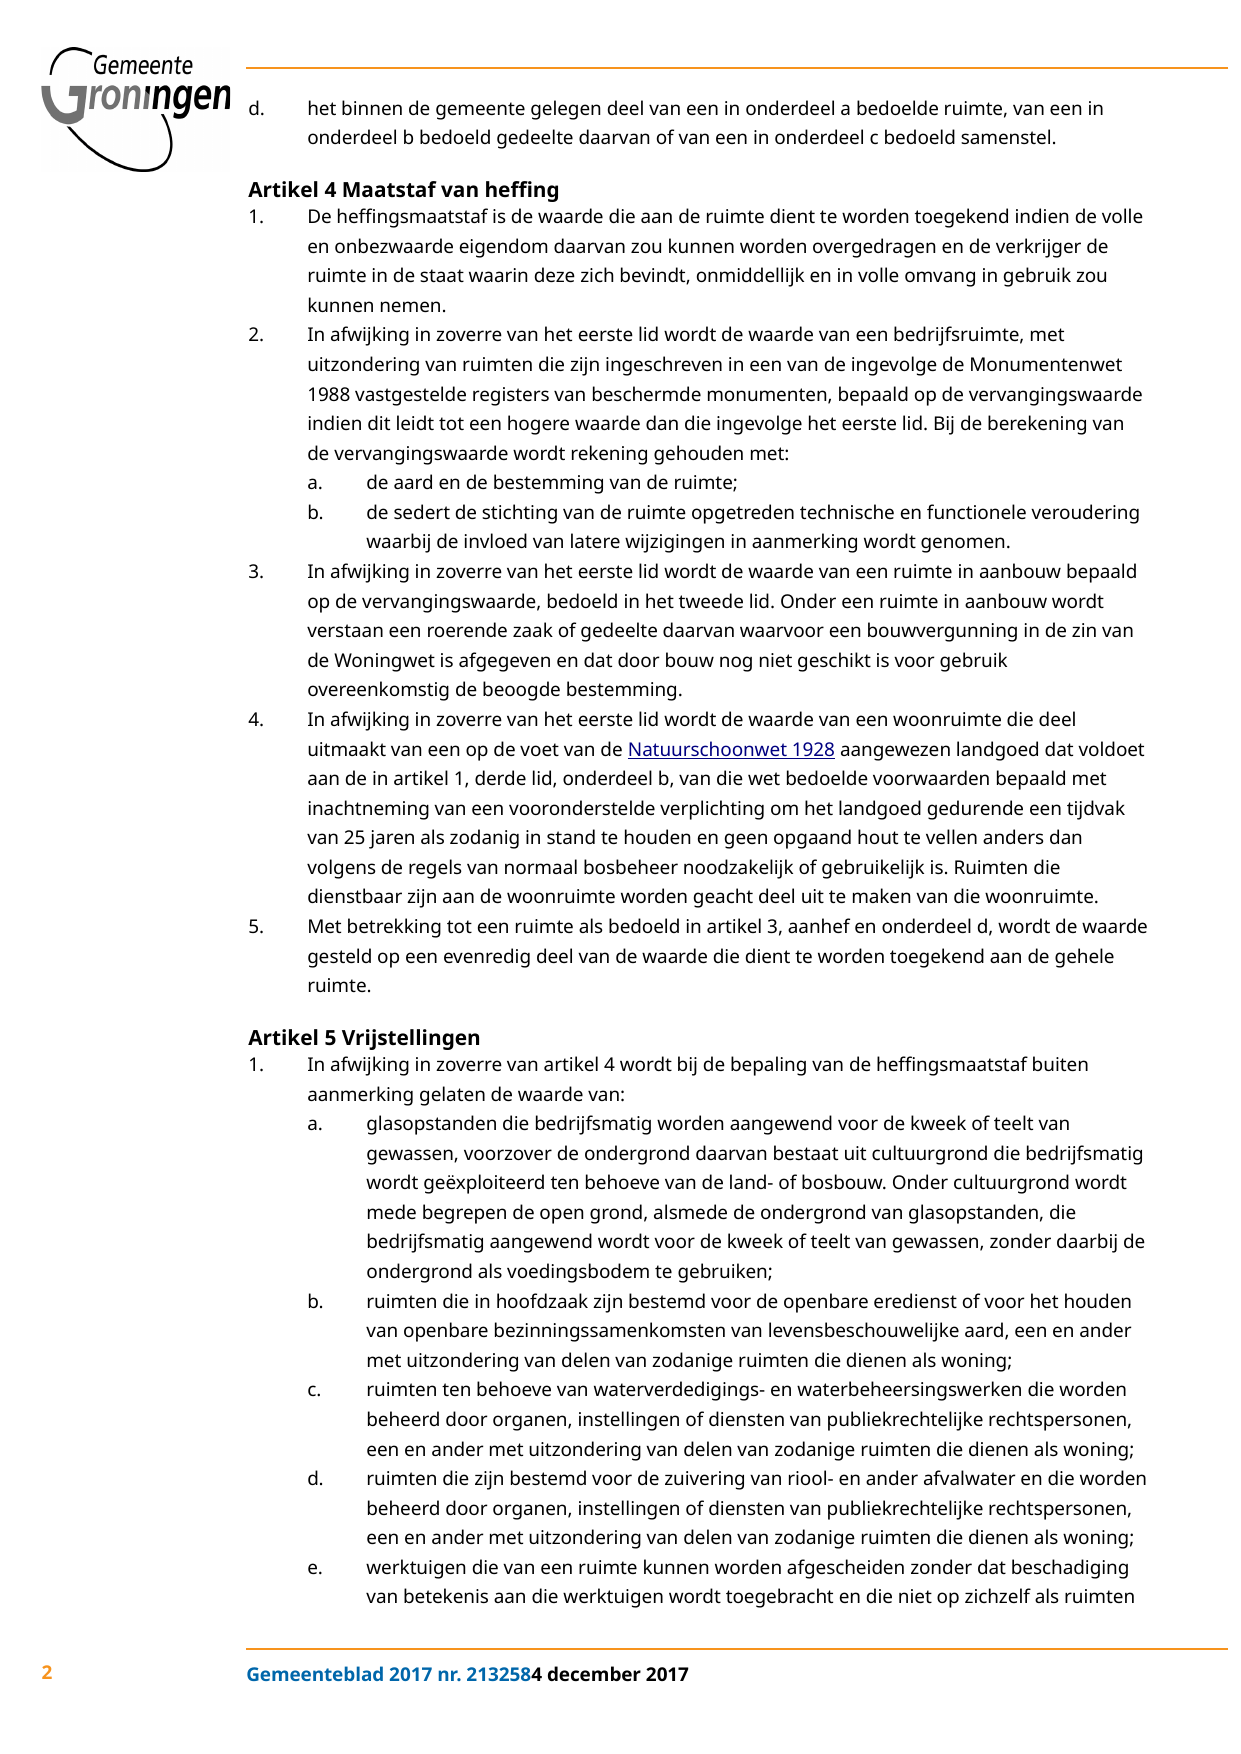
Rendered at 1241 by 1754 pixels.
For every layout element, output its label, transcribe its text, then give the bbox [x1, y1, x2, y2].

list ruimten ten behoeve van waterverdedigings- en waterbeheersingswerken die worden beheerd door organen, instellingen of diensten van publiekrechtelijke rechtspersonen, een en ander met uitzondering van delen van zodanige ruimten die dienen als woning; [307, 1377, 1152, 1462]
list ruimten die in hoofdzaak zijn bestemd voor de openbare eredienst of voor het houden van openbare bezinningssamenkomsten van levensbeschouwelijke aard, een en ander met uitzondering van delen van zodanige ruimten die dienen als woning; [307, 1288, 1152, 1373]
list Met betrekking tot een ruimte als bedoeld in artikel 3, aanhef en onderdeel d, wordt de waarde gesteld op een evenredig deel van de waarde die dient te worden toegekend aan de gehele ruimte. [248, 913, 1152, 998]
list de aard en de bestemming van de ruimte; [307, 469, 1152, 495]
text Artikel 4 Maatstaf van heffing [248, 175, 1152, 203]
text Artikel 5 Vrijstellingen [248, 1023, 1152, 1051]
list het binnen de gemeente gelegen deel van een in onderdeel a bedoelde ruimte, van een in onderdeel b bedoeld gedeelte daarvan of van een in onderdeel c bedoeld samenstel. [248, 95, 1152, 150]
list glasopstanden die bedrijfsmatig worden aangewend voor de kweek of teelt van gewassen, voorzover de ondergrond daarvan bestaat uit cultuurgrond die bedrijfsmatig wordt geëxploiteerd ten behoeve van de land- of bosbouw. Onder cultuurgrond wordt mede begrepen de open grond, alsmede de ondergrond van glasopstanden, die bedrijfsmatig aangewend wordt voor de kweek of teelt van gewassen, zonder daarbij de ondergrond als voedingsbodem te gebruiken; [307, 1110, 1152, 1284]
list ruimten die zijn bestemd voor de zuivering van riool- en ander afvalwater en die worden beheerd door organen, instellingen of diensten van publiekrechtelijke rechtspersonen, een en ander met uitzondering van delen van zodanige ruimten die dienen als woning; [307, 1465, 1152, 1550]
list De heffingsmaatstaf is de waarde die aan de ruimte dient te worden toegekend indien de volle en onbezwaarde eigendom daarvan zou kunnen worden overgedragen en de verkrijger de ruimte in de staat waarin deze zich bevindt, onmiddellijk en in volle omvang in gebruik zou kunnen nemen. [248, 203, 1152, 318]
list In afwijking in zoverre van het eerste lid wordt de waarde van een bedrijfsruimte, met uitzondering van ruimten die zijn ingeschreven in een van de ingevolge de Monumentenwet 1988 vastgestelde registers van beschermde monumenten, bepaald op de vervangingswaarde indien dit leidt tot een hogere waarde dan die ingevolge het eerste lid. Bij de berekening van de vervangingswaarde wordt rekening gehouden met: [248, 322, 1152, 466]
list werktuigen die van een ruimte kunnen worden afgescheiden zonder dat beschadiging van betekenis aan die werktuigen wordt toegebracht en die niet op zichzelf als ruimten [307, 1554, 1152, 1609]
picture [41, 47, 231, 172]
list In afwijking in zoverre van artikel 4 wordt bij de bepaling van de heffingsmaatstaf buiten aanmerking gelaten de waarde van: [248, 1051, 1152, 1107]
list In afwijking in zoverre van het eerste lid wordt de waarde van een woonruimte die deel uitmaakt van een op de voet van de Natuurschoonwet 1928 aangewezen landgoed dat voldoet aan de in artikel 1, derde lid, onderdeel b, van die wet bedoelde voorwaarden bepaald met inachtneming van een vooronderstelde verplichting om het landgoed gedurende een tijdvak van 25 jaren als zodanig in stand te houden en geen opgaand hout te vellen anders dan volgens de regels van normaal bosbeheer noodzakelijk of gebruikelijk is. Ruimten die dienstbaar zijn aan de woonruimte worden geacht deel uit te maken van die woonruimte. [248, 706, 1152, 909]
list de sedert de stichting van de ruimte opgetreden technische en functionele veroudering waarbij de invloed van latere wijzigingen in aanmerking wordt genomen. [307, 499, 1152, 554]
list In afwijking in zoverre van het eerste lid wordt de waarde van een ruimte in aanbouw bepaald op de vervangingswaarde, bedoeld in het tweede lid. Onder een ruimte in aanbouw wordt verstaan een roerende zaak of gedeelte daarvan waarvoor een bouwvergunning in de zin van de Woningwet is afgegeven en dat door bouw nog niet geschikt is voor gebruik overeenkomstig de beoogde bestemming. [248, 558, 1152, 702]
